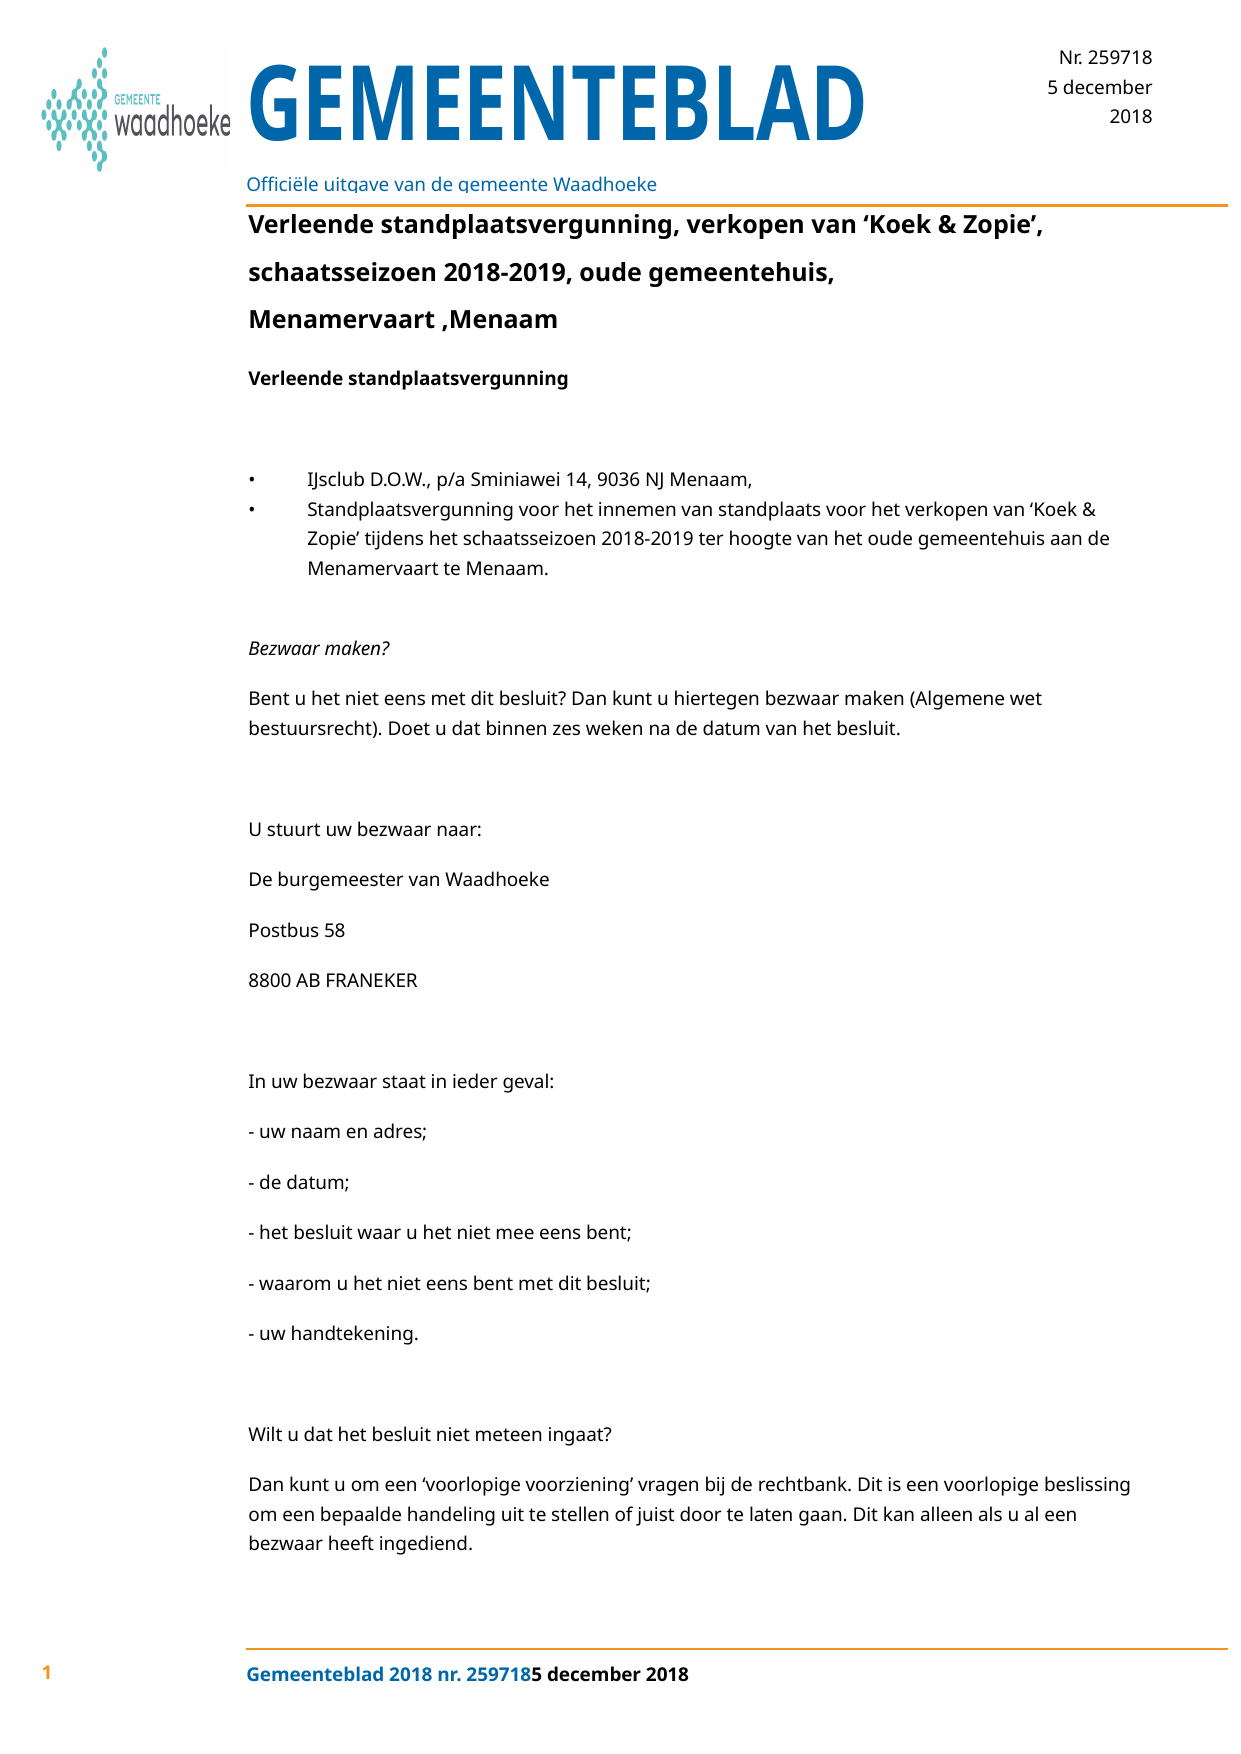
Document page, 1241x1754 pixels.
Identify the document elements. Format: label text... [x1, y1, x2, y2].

text Postbus 58 [248, 917, 1152, 942]
text - de datum; [248, 1169, 1152, 1194]
text Wilt u dat het besluit niet meteen ingaat? [248, 1421, 1152, 1447]
text Verleende standplaatsvergunning, verkopen van ‘Koek & Zopie’, schaatsseizoen 2018-2019, oude gemeentehuis, Menamervaart ,Menaam [248, 207, 1152, 336]
list IJsclub D.O.W., p/a Sminiawei 14, 9036 NJ Menaam, [248, 466, 1152, 492]
text - waarom u het niet eens bent met dit besluit; [248, 1270, 1152, 1295]
text - het besluit waar u het niet mee eens bent; [248, 1219, 1152, 1245]
text Bent u het niet eens met dit besluit? Dan kunt u hiertegen bezwaar maken (Algemene wet bestuursrecht). Doet u dat binnen zes weken na de datum van het besluit. [248, 686, 1152, 741]
text De burgemeester van Waadhoeke [248, 866, 1152, 892]
picture [41, 47, 231, 172]
text - uw naam en adres; [248, 1118, 1152, 1144]
text 8800 AB FRANEKER [248, 967, 1152, 993]
list Standplaatsvergunning voor het innemen van standplaats voor het verkopen van ‘Koek & Zopie’ tijdens het schaatsseizoen 2018-2019 ter hoogte van het oude gemeentehuis aan de Menamervaart te Menaam. [248, 496, 1152, 581]
text In uw bezwaar staat in ieder geval: [248, 1068, 1152, 1094]
text Bezwaar maken? [248, 635, 1152, 661]
text Dan kunt u om een ‘voorlopige voorziening’ vragen bij de rechtbank. Dit is een voorlopige beslissing om een bepaalde handeling uit te stellen of juist door te laten gaan. Dit kan alleen als u al een bezwaar heeft ingediend. [248, 1471, 1152, 1556]
text Verleende standplaatsvergunning [248, 366, 1152, 391]
text U stuurt uw bezwaar naar: [248, 816, 1152, 842]
text - uw handtekening. [248, 1320, 1152, 1346]
